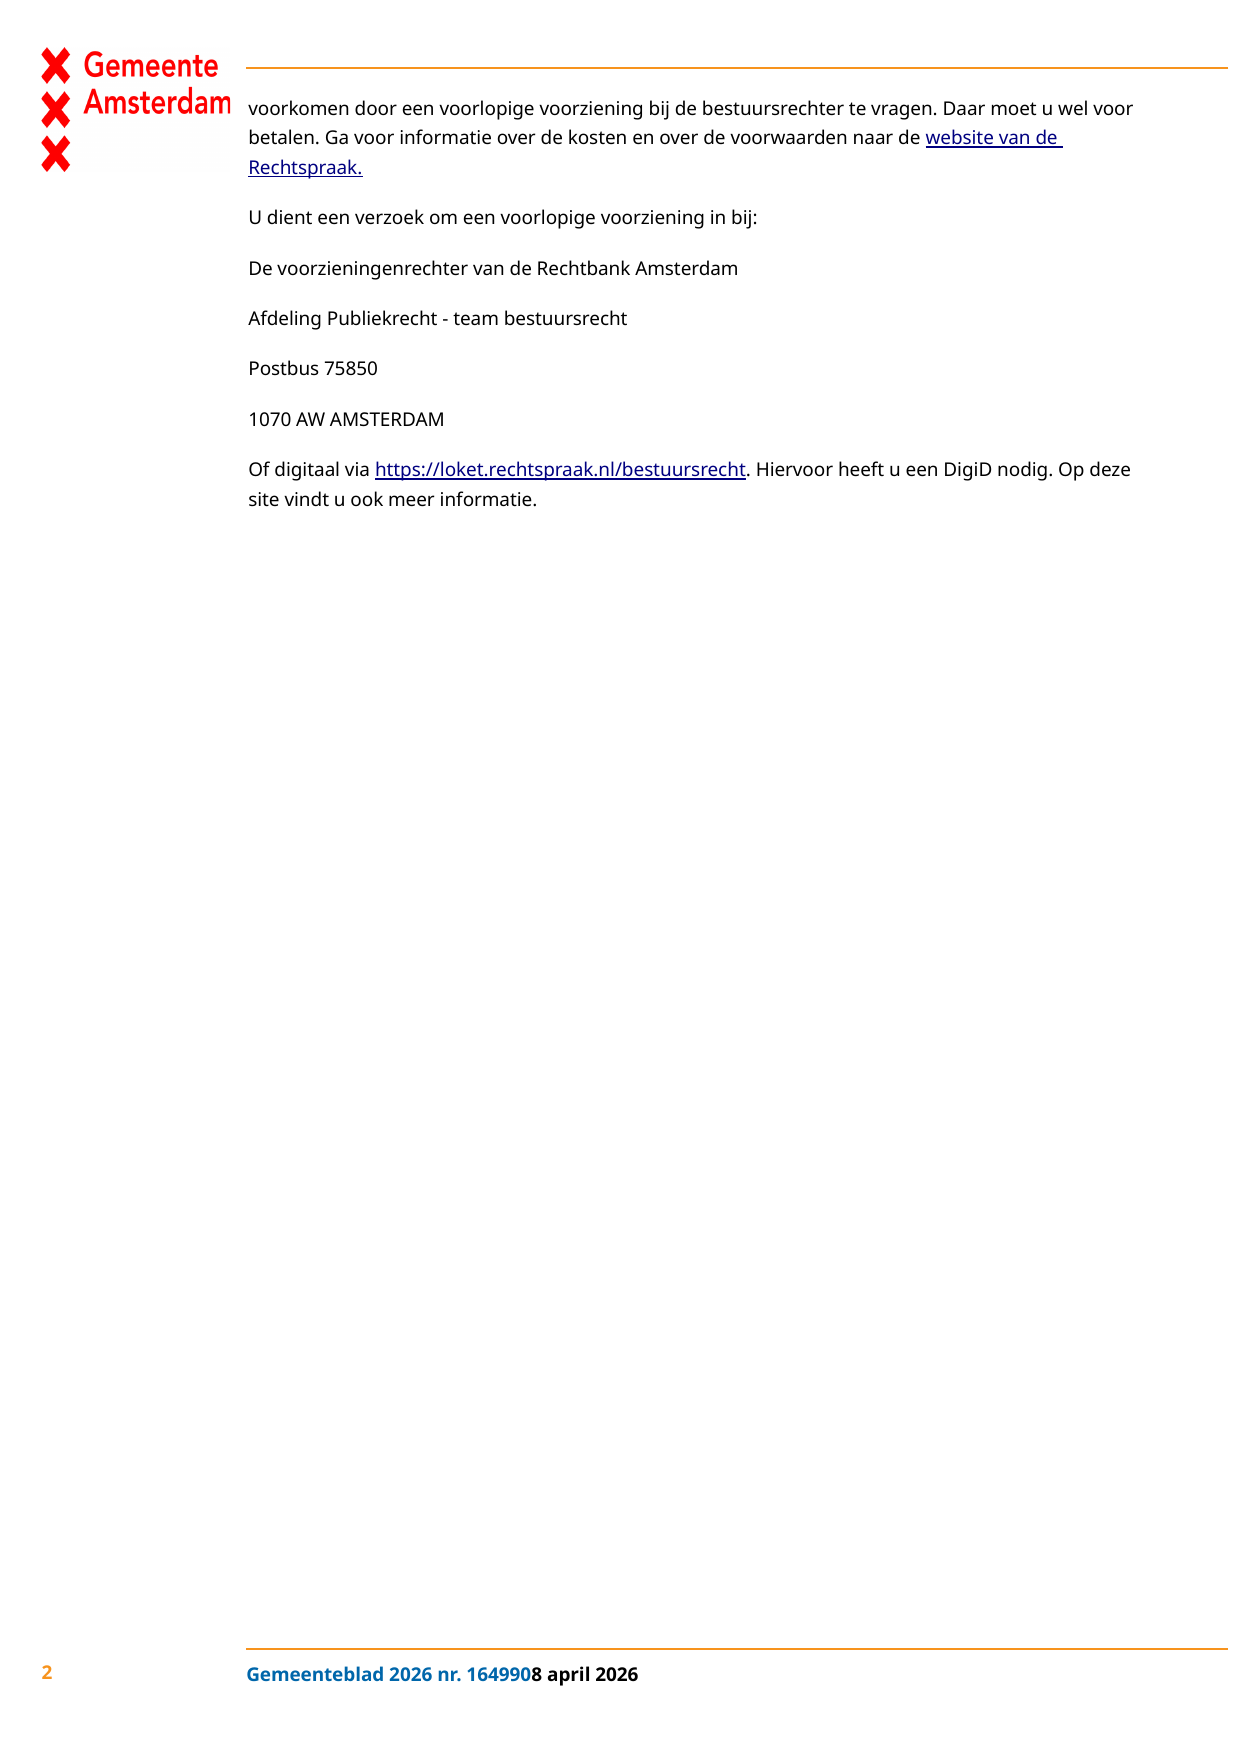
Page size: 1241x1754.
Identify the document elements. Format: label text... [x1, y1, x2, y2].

text De voorzieningenrechter van de Rechtbank Amsterdam [248, 255, 1152, 281]
text Of digitaal via https://loket.rechtspraak.nl/bestuursrecht. Hiervoor heeft u een DigiD nodig. Op deze site vindt u ook meer informatie. [248, 456, 1152, 512]
picture [41, 47, 231, 172]
text Afdeling Publiekrecht - team bestuursrecht [248, 305, 1152, 331]
text U dient een verzoek om een voorlopige voorziening in bij: [248, 204, 1152, 230]
text Postbus 75850 [248, 356, 1152, 381]
text 1070 AW AMSTERDAM [248, 406, 1152, 432]
text voorkomen door een voorlopige voorziening bij de bestuursrechter te vragen. Daar moet u wel voor betalen. Ga voor informatie over de kosten en over de voorwaarden naar de website van de Rechtspraak. [248, 95, 1152, 180]
